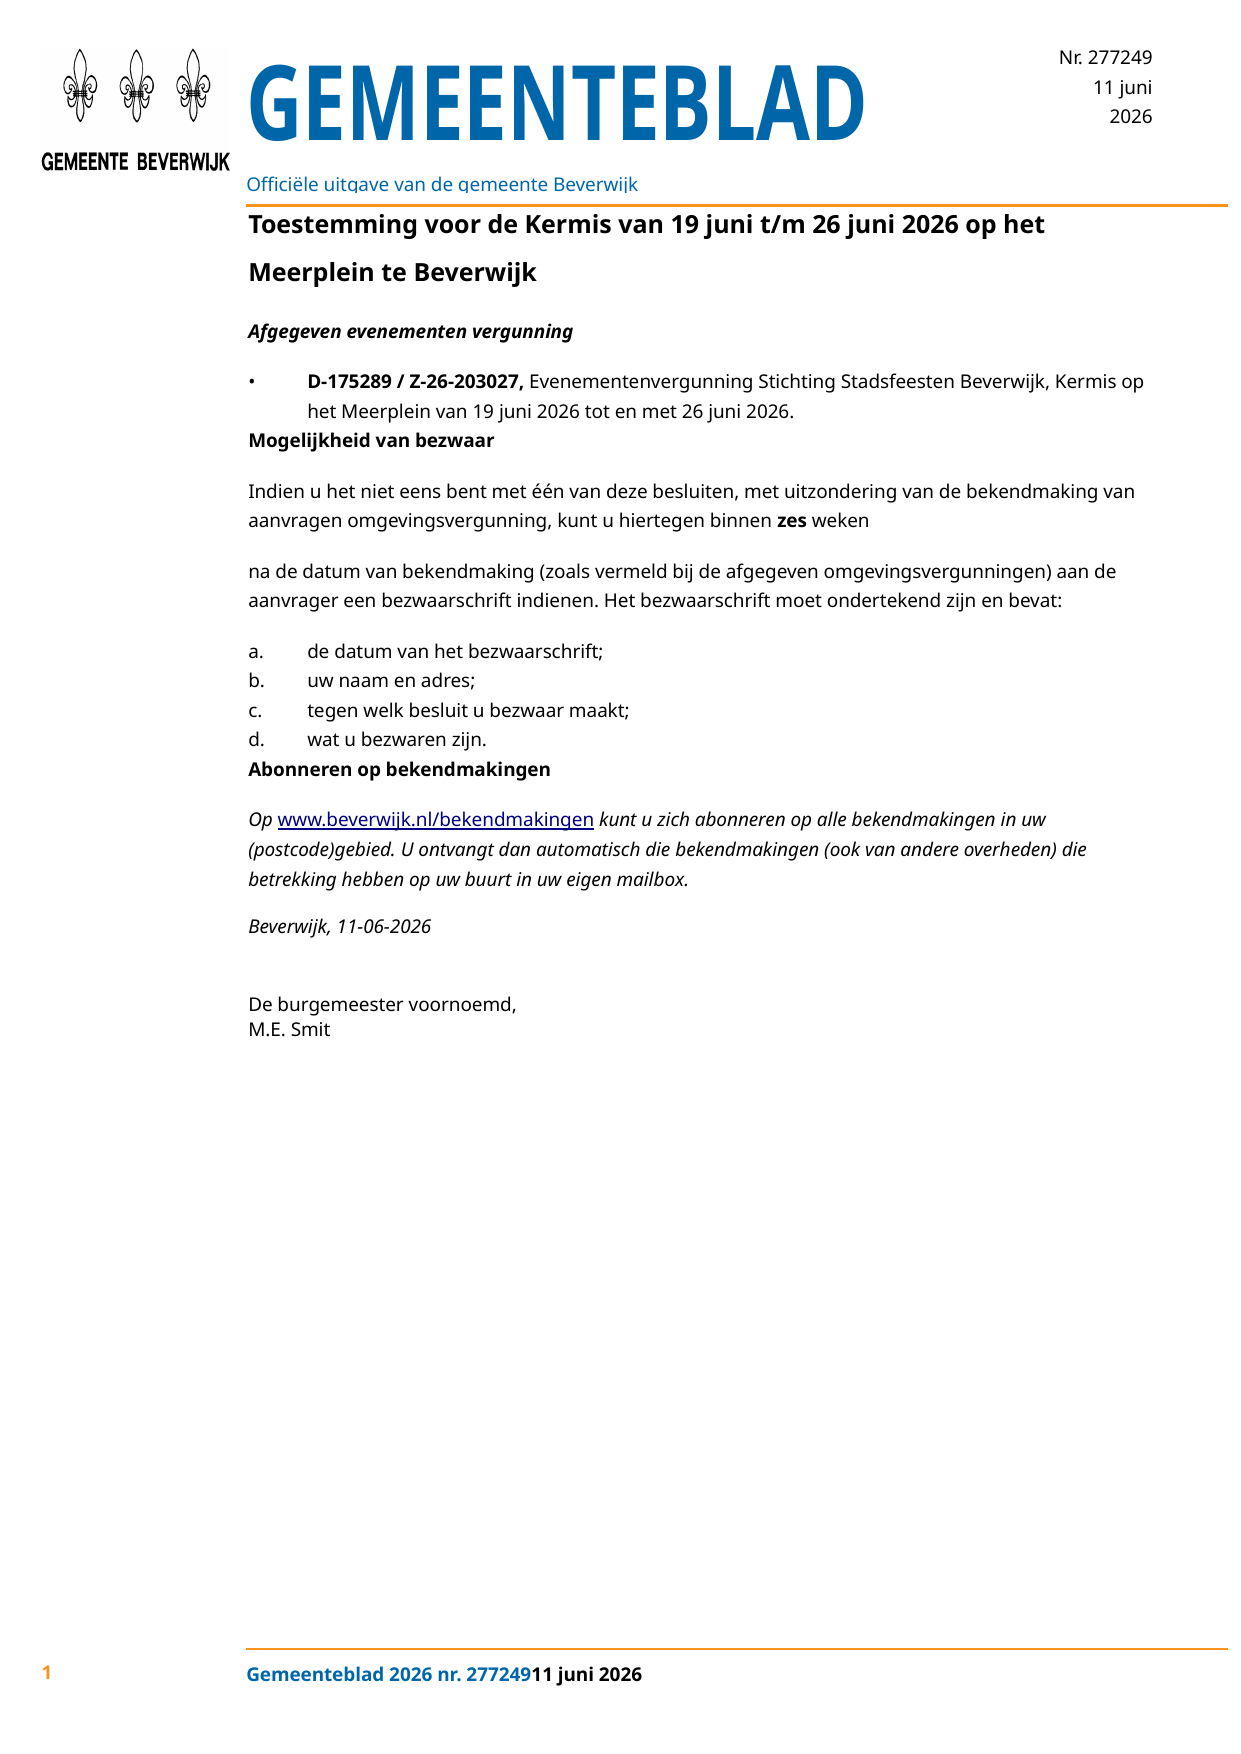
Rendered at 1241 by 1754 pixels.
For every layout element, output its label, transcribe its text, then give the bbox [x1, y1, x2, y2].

text De burgemeester voornoemd, [248, 991, 1152, 1017]
text Beverwijk, 11-06-2026 [248, 914, 1152, 939]
text Afgegeven evenementen vergunning [248, 318, 1152, 344]
list wat u bezwaren zijn. [248, 727, 1152, 752]
text na de datum van bekendmaking (zoals vermeld bij de afgegeven omgevingsvergunningen) aan de aanvrager een bezwaarschrift indienen. Het bezwaarschrift moet ondertekend zijn en bevat: [248, 558, 1152, 613]
text Toestemming voor de Kermis van 19 juni t/m 26 juni 2026 op het Meerplein te Beverwijk [248, 207, 1152, 288]
list de datum van het bezwaarschrift; [248, 638, 1152, 664]
text Mogelijkheid van bezwaar [248, 427, 1152, 453]
text Indien u het niet eens bent met één van deze besluiten, met uitzondering van de bekendmaking van aanvragen omgevingsvergunning, kunt u hiertegen binnen zes weken [248, 478, 1152, 533]
text Op www.beverwijk.nl/bekendmakingen kunt u zich abonneren op alle bekendmakingen in uw (postcode)gebied. U ontvangt dan automatisch die bekendmakingen (ook van andere overheden) die betrekking hebben op uw buurt in uw eigen mailbox. [248, 807, 1152, 892]
text Abonneren op bekendmakingen [248, 756, 1152, 782]
list uw naam en adres; [248, 667, 1152, 693]
list D-175289 / Z-26-203027, Evenementenvergunning Stichting Stadsfeesten Beverwijk, Kermis op het Meerplein van 19 juni 2026 tot en met 26 juni 2026. [248, 368, 1152, 424]
picture [41, 47, 231, 172]
list tegen welk besluit u bezwaar maakt; [248, 697, 1152, 723]
text M.E. Smit [248, 1017, 1152, 1042]
